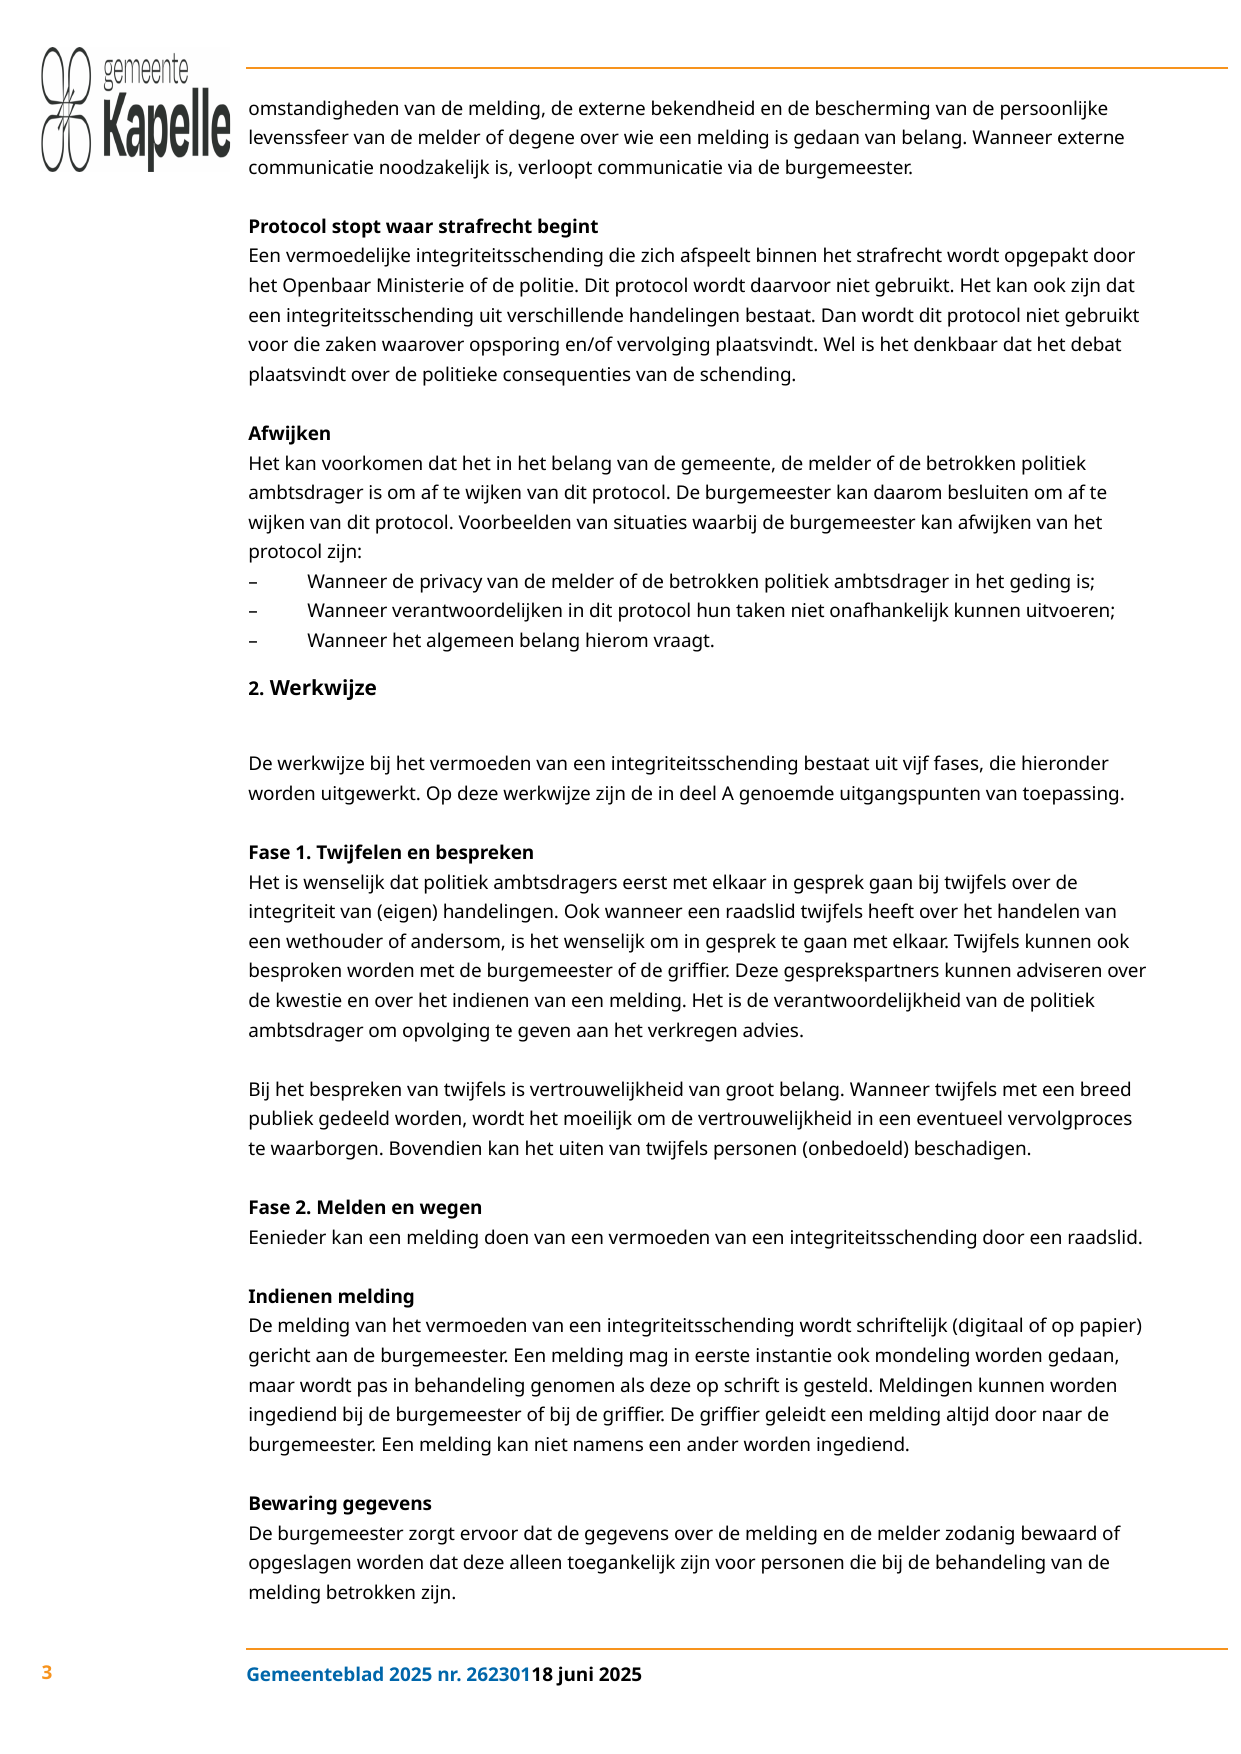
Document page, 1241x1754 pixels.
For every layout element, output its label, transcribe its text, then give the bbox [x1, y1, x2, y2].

text Fase 2. Melden en wegen [248, 1194, 1152, 1220]
text Fase 1. Twijfelen en bespreken [248, 839, 1152, 865]
list Wanneer het algemeen belang hierom vraagt. [248, 627, 1152, 653]
picture [41, 47, 231, 172]
text Eenieder kan een melding doen van een vermoeden van een integriteitsschending door een raadslid. [248, 1224, 1152, 1250]
text Bij het bespreken van twijfels is vertrouwelijkheid van groot belang. Wanneer twijfels met een breed publiek gedeeld worden, wordt het moeilijk om de vertrouwelijkheid in een eventueel vervolgproces te waarborgen. Bovendien kan het uiten van twijfels personen (onbedoeld) beschadigen. [248, 1076, 1152, 1161]
text Indienen melding [248, 1283, 1152, 1309]
list Wanneer verantwoordelijken in dit protocol hun taken niet onafhankelijk kunnen uitvoeren; [248, 598, 1152, 623]
text Afwijken [248, 420, 1152, 446]
text Het kan voorkomen dat het in het belang van de gemeente, de melder of de betrokken politiek ambtsdrager is om af te wijken van dit protocol. De burgemeester kan daarom besluiten om af te wijken van dit protocol. Voorbeelden van situaties waarbij de burgemeester kan afwijken van het protocol zijn: [248, 450, 1152, 564]
text Een vermoedelijke integriteitsschending die zich afspeelt binnen het strafrecht wordt opgepakt door het Openbaar Ministerie of de politie. Dit protocol wordt daarvoor niet gebruikt. Het kan ook zijn dat een integriteitsschending uit verschillende handelingen bestaat. Dan wordt dit protocol niet gebruikt voor die zaken waarover opsporing en/of vervolging plaatsvindt. Wel is het denkbaar dat het debat plaatsvindt over de politieke consequenties van de schending. [248, 243, 1152, 387]
text omstandigheden van de melding, de externe bekendheid en de bescherming van de persoonlijke levenssfeer van de melder of degene over wie een melding is gedaan van belang. Wanneer externe communicatie noodzakelijk is, verloopt communicatie via de burgemeester. [248, 95, 1152, 180]
list Wanneer de privacy van de melder of de betrokken politiek ambtsdrager in het geding is; [248, 568, 1152, 594]
text Protocol stopt waar strafrecht begint [248, 213, 1152, 239]
text De melding van het vermoeden van een integriteitsschending wordt schriftelijk (digitaal of op papier) gericht aan de burgemeester. Een melding mag in eerste instantie ook mondeling worden gedaan, maar wordt pas in behandeling genomen als deze op schrift is gesteld. Meldingen kunnen worden ingediend bij de burgemeester of bij de griffier. De griffier geleidt een melding altijd door naar de burgemeester. Een melding kan niet namens een ander worden ingediend. [248, 1313, 1152, 1457]
text Het is wenselijk dat politiek ambtsdragers eerst met elkaar in gesprek gaan bij twijfels over de integriteit van (eigen) handelingen. Ook wanneer een raadslid twijfels heeft over het handelen van een wethouder of andersom, is het wenselijk om in gesprek te gaan met elkaar. Twijfels kunnen ook besproken worden met de burgemeester of de griffier. Deze gesprekspartners kunnen adviseren over de kwestie en over het indienen van een melding. Het is de verantwoordelijkheid van de politiek ambtsdrager om opvolging te geven aan het verkregen advies. [248, 869, 1152, 1043]
text De burgemeester zorgt ervoor dat de gegevens over de melding en de melder zodanig bewaard of opgeslagen worden dat deze alleen toegankelijk zijn voor personen die bij de behandeling van de melding betrokken zijn. [248, 1520, 1152, 1605]
text Bewaring gegevens [248, 1490, 1152, 1516]
text De werkwijze bij het vermoeden van een integriteitsschending bestaat uit vijf fases, die hieronder worden uitgewerkt. Op deze werkwijze zijn de in deel A genoemde uitgangspunten van toepassing. [248, 751, 1152, 806]
text 2. Werkwijze [248, 673, 1152, 701]
